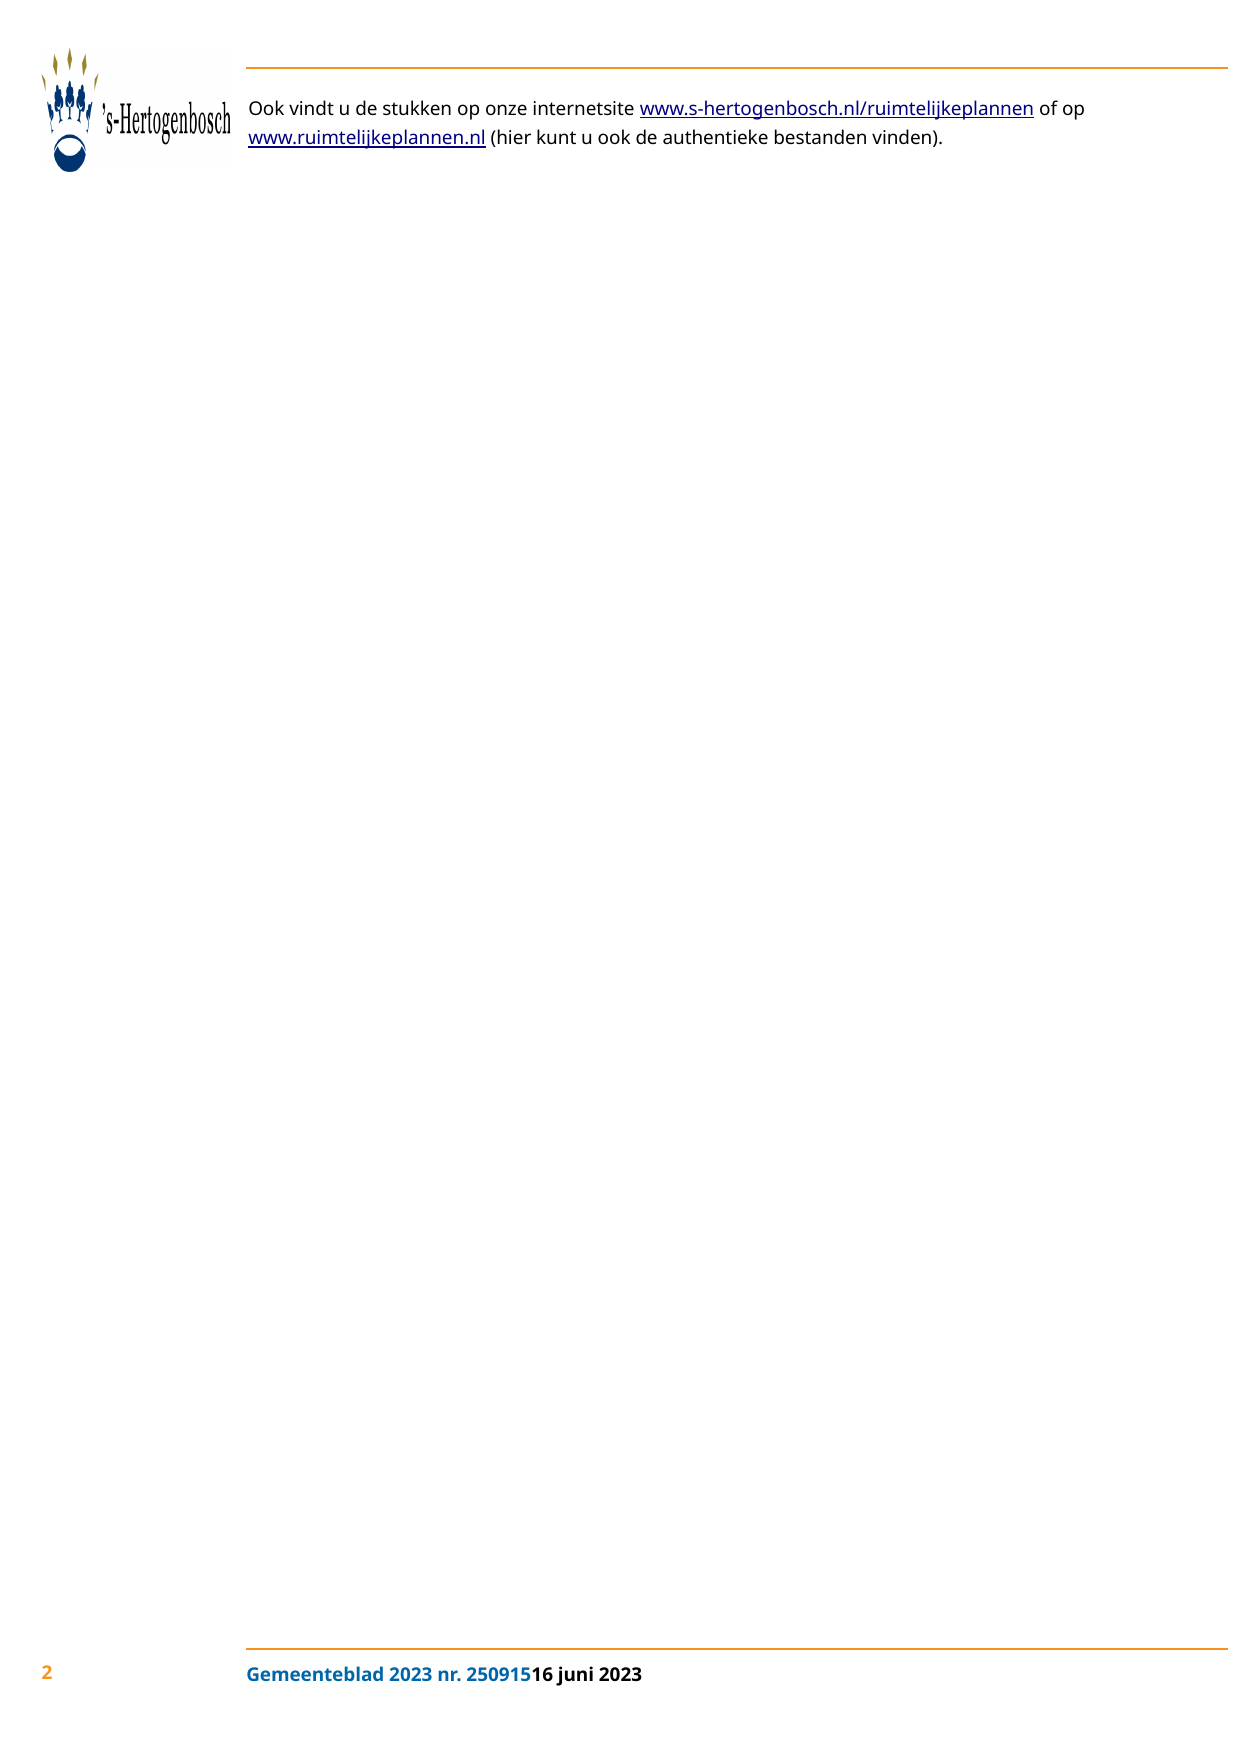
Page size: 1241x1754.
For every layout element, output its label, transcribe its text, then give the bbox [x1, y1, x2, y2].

picture [41, 47, 231, 172]
text Ook vindt u de stukken op onze internetsite www.s-hertogenbosch.nl/ruimtelijkeplannen of op www.ruimtelijkeplannen.nl (hier kunt u ook de authentieke bestanden vinden). [248, 95, 1152, 150]
